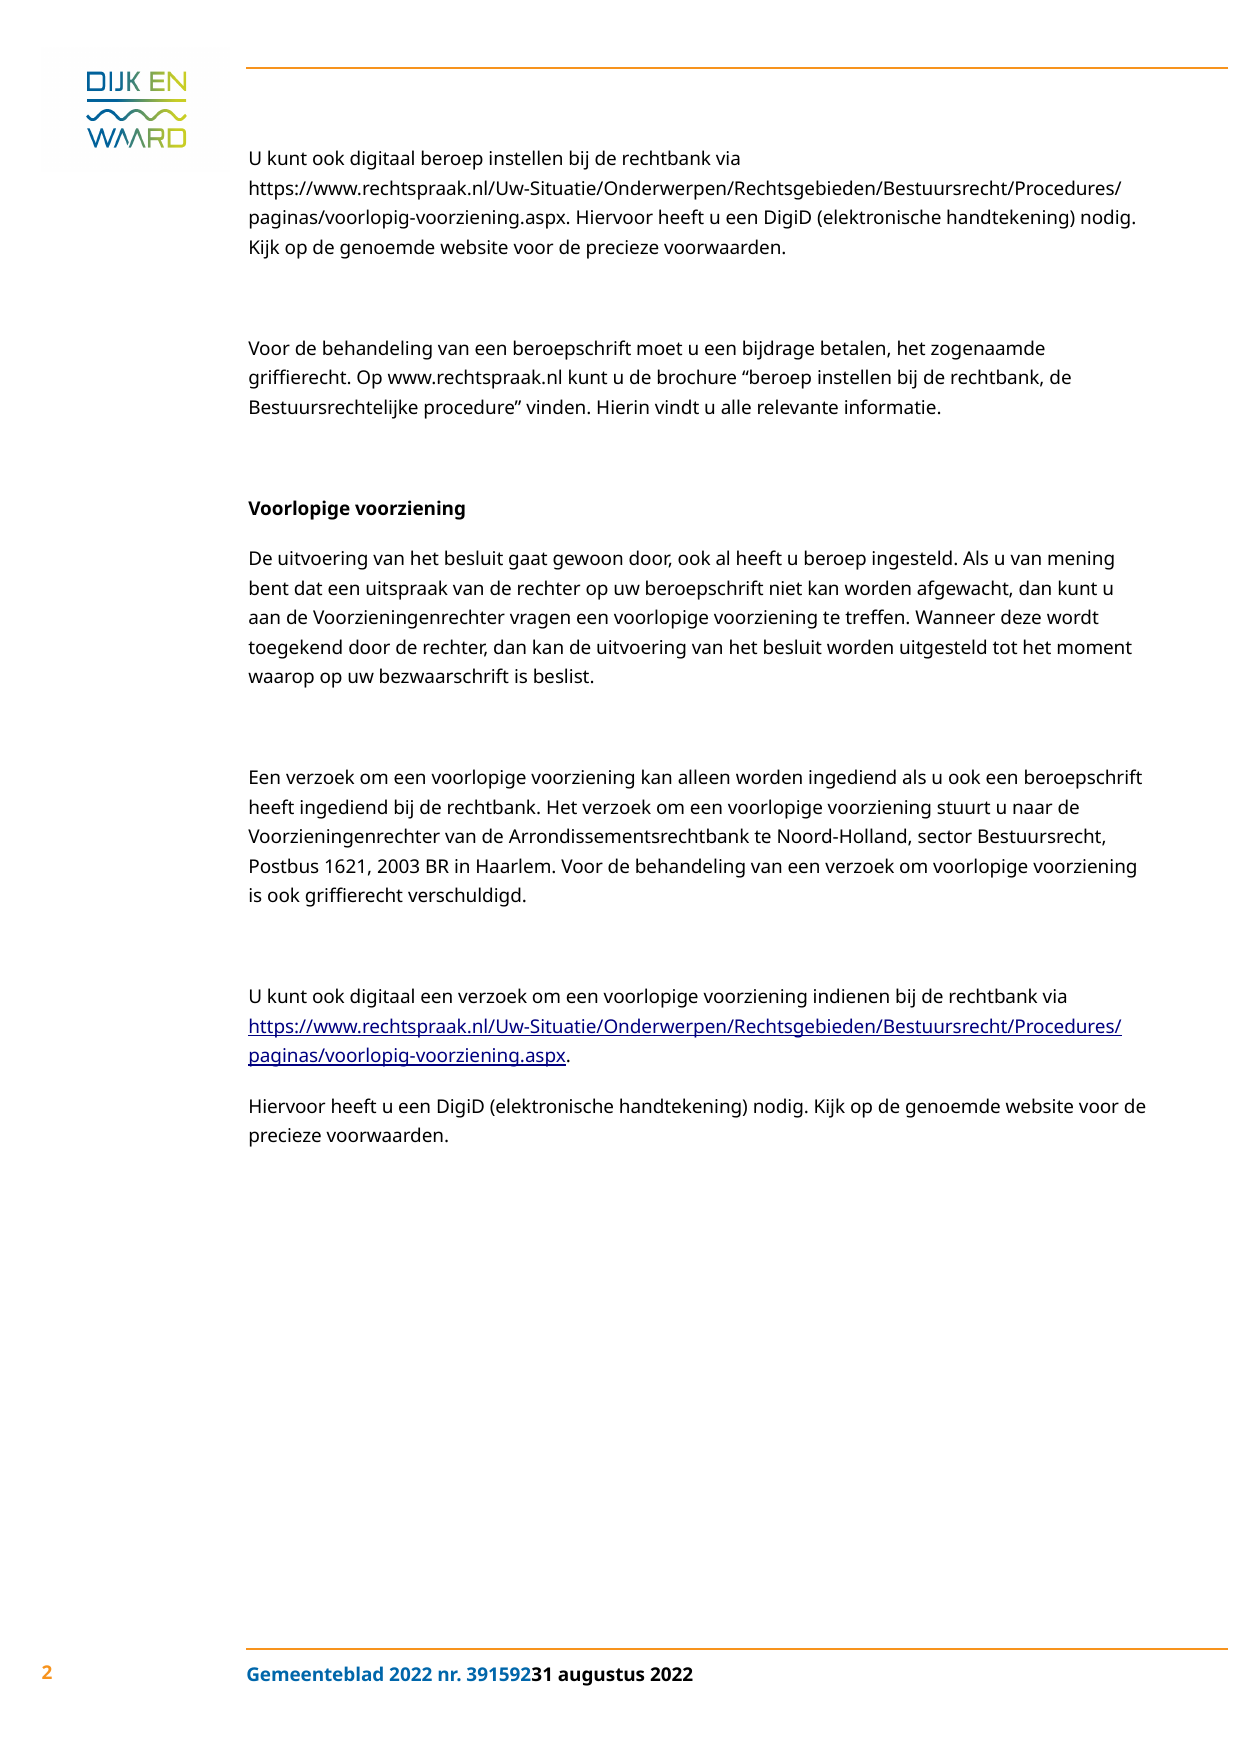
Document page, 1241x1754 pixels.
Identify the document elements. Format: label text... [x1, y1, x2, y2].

text De uitvoering van het besluit gaat gewoon door, ook al heeft u beroep ingesteld. Als u van mening bent dat een uitspraak van de rechter op uw beroepschrift niet kan worden afgewacht, dan kunt u aan de Voorzieningenrechter vragen een voorlopige voorziening te treffen. Wanneer deze wordt toegekend door de rechter, dan kan de uitvoering van het besluit worden uitgesteld tot het moment waarop op uw bezwaarschrift is beslist. [248, 545, 1152, 689]
text U kunt ook digitaal beroep instellen bij de rechtbank via https://www.rechtspraak.nl/Uw-Situatie/Onderwerpen/Rechtsgebieden/Bestuursrecht/Procedures/paginas/voorlopig-voorziening.aspx. Hiervoor heeft u een DigiD (elektronische handtekening) nodig. Kijk op de genoemde website voor de precieze voorwaarden. [248, 145, 1152, 260]
text Voor de behandeling van een beroepschrift moet u een bijdrage betalen, het zogenaamde griffierecht. Op www.rechtspraak.nl kunt u de brochure “beroep instellen bij de rechtbank, de Bestuursrechtelijke procedure” vinden. Hierin vindt u alle relevante informatie. [248, 335, 1152, 420]
text Hiervoor heeft u een DigiD (elektronische handtekening) nodig. Kijk op de genoemde website voor de precieze voorwaarden. [248, 1093, 1152, 1148]
text Een verzoek om een voorlopige voorziening kan alleen worden ingediend als u ook een beroepschrift heeft ingediend bij de rechtbank. Het verzoek om een voorlopige voorziening stuurt u naar de Voorzieningenrechter van de Arrondissementsrechtbank te Noord-Holland, sector Bestuursrecht, Postbus 1621, 2003 BR in Haarlem. Voor de behandeling van een verzoek om voorlopige voorziening is ook griffierecht verschuldigd. [248, 764, 1152, 908]
picture [41, 47, 231, 172]
text U kunt ook digitaal een verzoek om een voorlopige voorziening indienen bij de rechtbank via https://www.rechtspraak.nl/Uw-Situatie/Onderwerpen/Rechtsgebieden/Bestuursrecht/Procedures/paginas/voorlopig-voorziening.aspx. [248, 983, 1152, 1068]
text Voorlopige voorziening [248, 495, 1152, 521]
